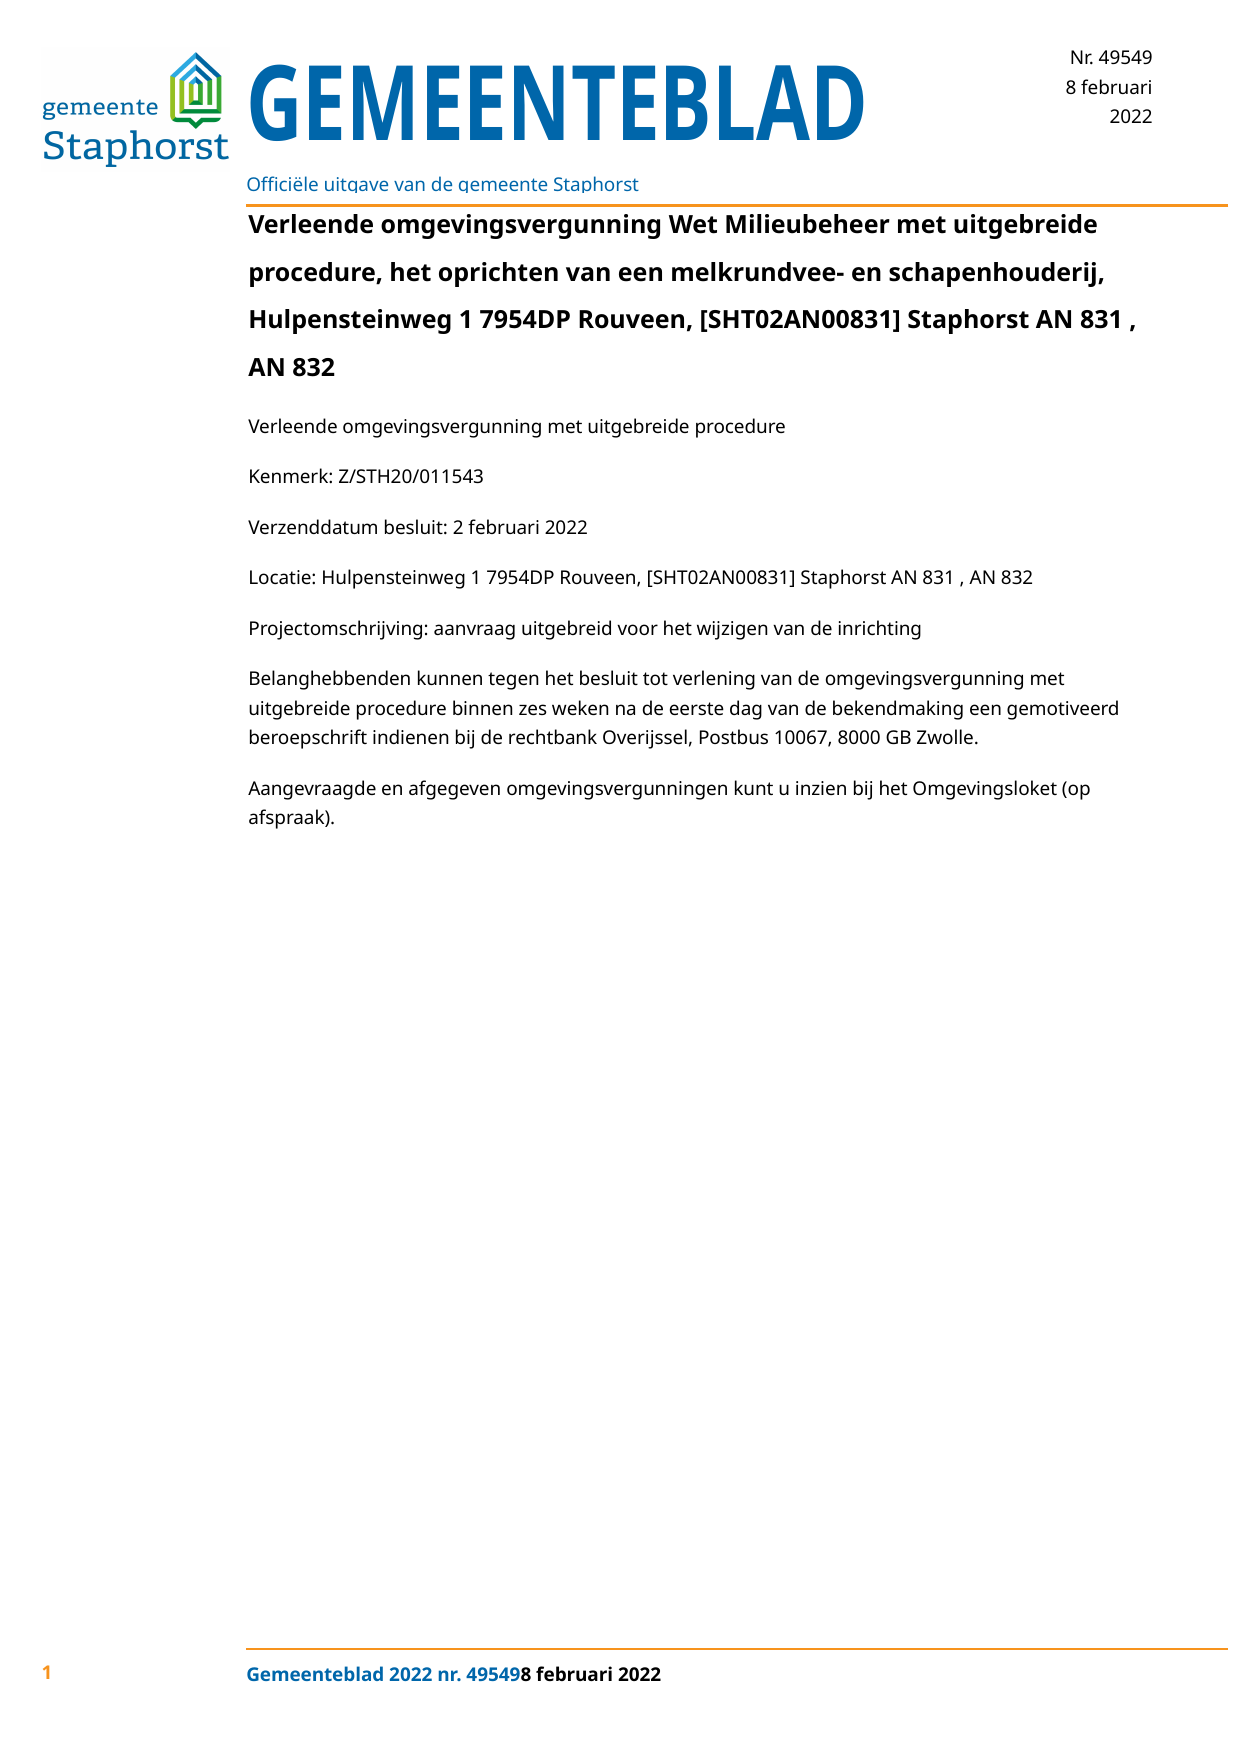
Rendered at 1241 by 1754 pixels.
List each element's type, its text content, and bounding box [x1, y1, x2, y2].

picture [41, 47, 231, 172]
text Projectomschrijving: aanvraag uitgebreid voor het wijzigen van de inrichting [248, 615, 1152, 641]
text Verleende omgevingsvergunning Wet Milieubeheer met uitgebreide procedure, het oprichten van een melkrundvee- en schapenhouderij, Hulpensteinweg 1 7954DP Rouveen, [SHT02AN00831] Staphorst AN 831 , AN 832 [248, 207, 1152, 384]
text Aangevraagde en afgegeven omgevingsvergunningen kunt u inzien bij het Omgevingsloket (op afspraak). [248, 775, 1152, 830]
text Verzenddatum besluit: 2 februari 2022 [248, 514, 1152, 540]
text Kenmerk: Z/STH20/011543 [248, 463, 1152, 489]
text Belanghebbenden kunnen tegen het besluit tot verlening van de omgevingsvergunning met uitgebreide procedure binnen zes weken na de eerste dag van de bekendmaking een gemotiveerd beroepschrift indienen bij de rechtbank Overijssel, Postbus 10067, 8000 GB Zwolle. [248, 665, 1152, 750]
text Verleende omgevingsvergunning met uitgebreide procedure [248, 413, 1152, 439]
text Locatie: Hulpensteinweg 1 7954DP Rouveen, [SHT02AN00831] Staphorst AN 831 , AN 832 [248, 564, 1152, 590]
